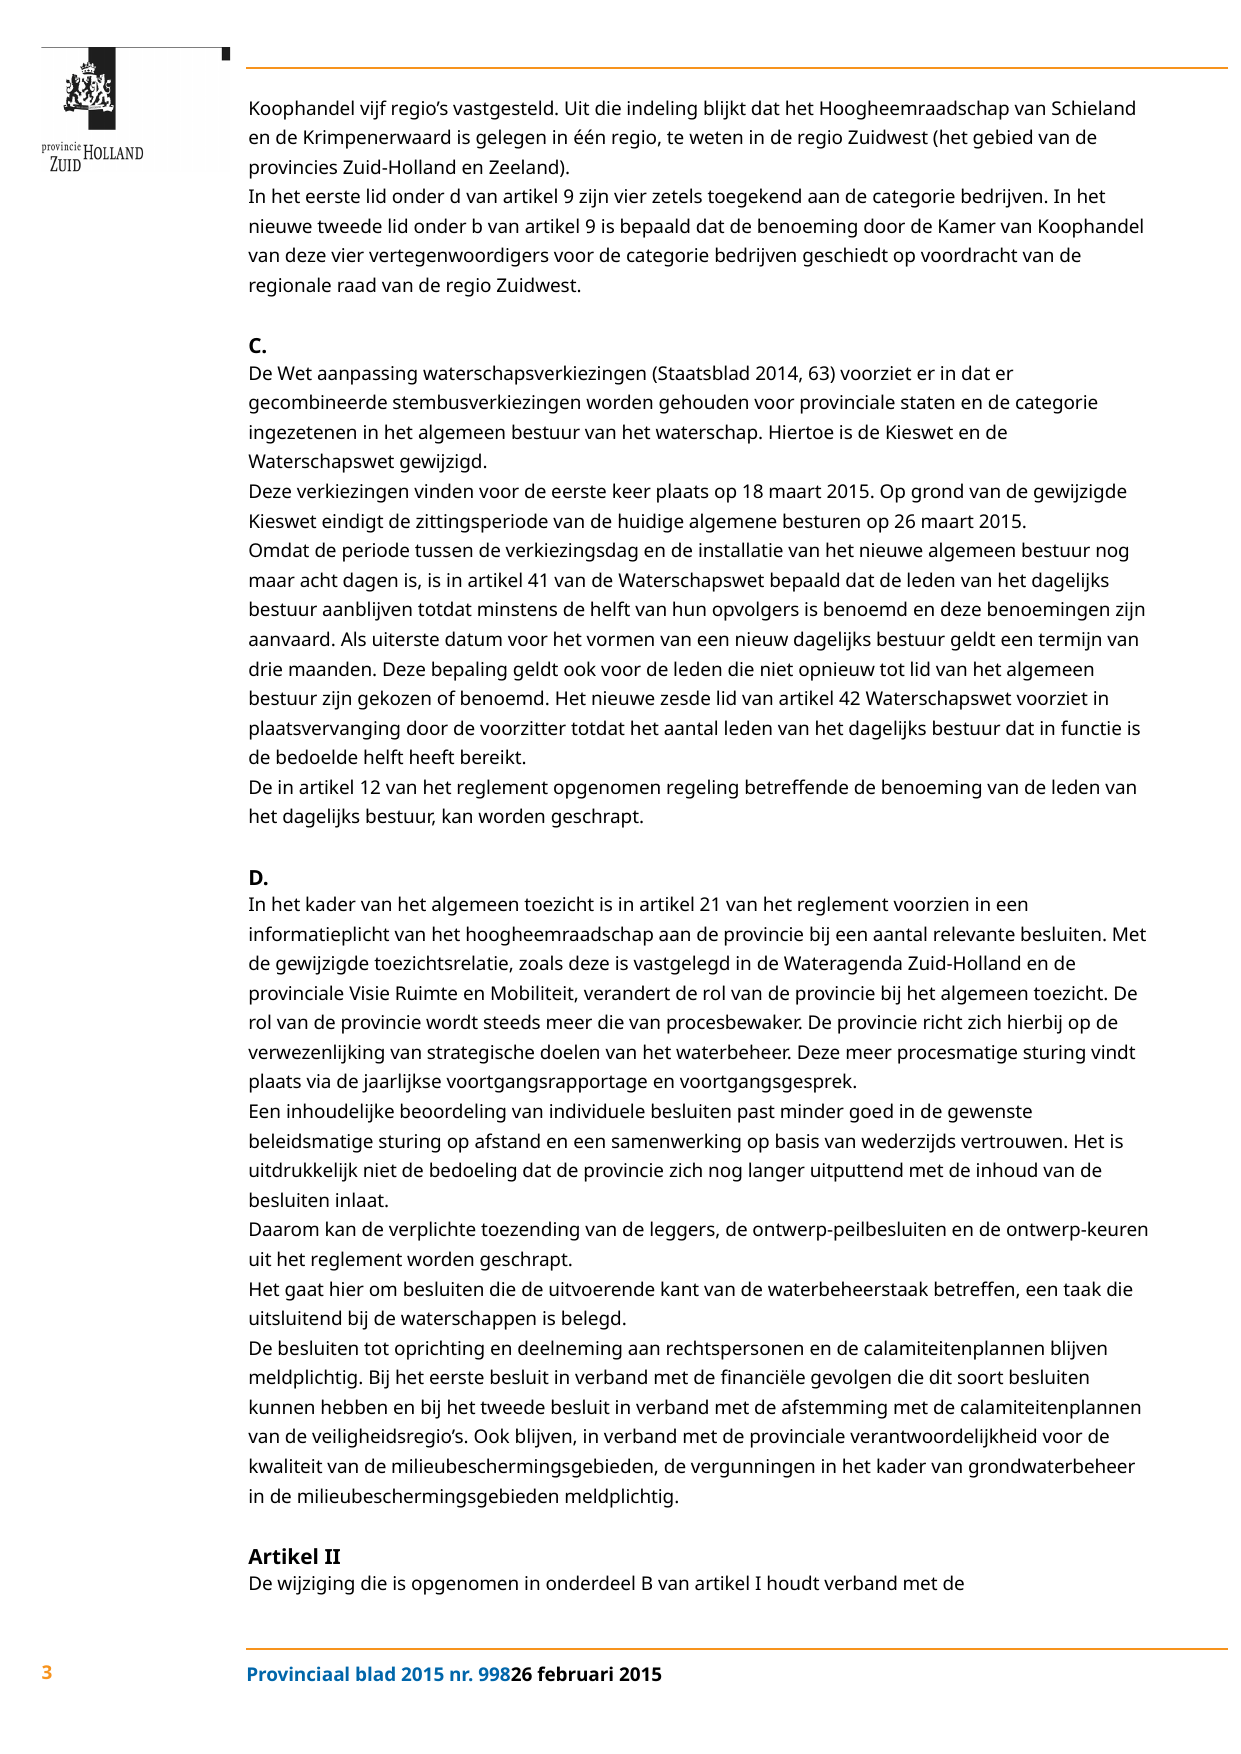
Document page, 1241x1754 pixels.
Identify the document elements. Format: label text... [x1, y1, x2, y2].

text In het eerste lid onder d van artikel 9 zijn vier zetels toegekend aan de categorie bedrijven. In het nieuwe tweede lid onder b van artikel 9 is bepaald dat de benoeming door de Kamer van Koophandel van deze vier vertegenwoordigers voor de categorie bedrijven geschiedt op voordracht van de regionale raad van de regio Zuidwest. [248, 183, 1152, 298]
text Artikel II [248, 1542, 1152, 1571]
text Het gaat hier om besluiten die de uitvoerende kant van de waterbeheerstaak betreffen, een taak die uitsluitend bij de waterschappen is belegd. [248, 1276, 1152, 1331]
text De besluiten tot oprichting en deelneming aan rechtspersonen en de calamiteitenplannen blijven meldplichtig. Bij het eerste besluit in verband met de financiële gevolgen die dit soort besluiten kunnen hebben en bij het tweede besluit in verband met de afstemming met de calamiteitenplannen van de veiligheidsregio’s. Ook blijven, in verband met de provinciale verantwoordelijkheid voor de kwaliteit van de milieubeschermingsgebieden, de vergunningen in het kader van grondwaterbeheer in de milieubeschermingsgebieden meldplichtig. [248, 1335, 1152, 1509]
picture [41, 47, 231, 172]
text C. [248, 331, 1152, 360]
text De Wet aanpassing waterschapsverkiezingen (Staatsblad 2014, 63) voorziet er in dat er gecombineerde stembusverkiezingen worden gehouden voor provinciale staten en de categorie ingezetenen in het algemeen bestuur van het waterschap. Hiertoe is de Kieswet en de Waterschapswet gewijzigd. [248, 360, 1152, 474]
text Daarom kan de verplichte toezending van de leggers, de ontwerp-peilbesluiten en de ontwerp-keuren uit het reglement worden geschrapt. [248, 1217, 1152, 1272]
text Omdat de periode tussen de verkiezingsdag en de installatie van het nieuwe algemeen bestuur nog maar acht dagen is, is in artikel 41 van de Waterschapswet bepaald dat de leden van het dagelijks bestuur aanblijven totdat minstens de helft van hun opvolgers is benoemd en deze benoemingen zijn aanvaard. Als uiterste datum voor het vormen van een nieuw dagelijks bestuur geldt een termijn van drie maanden. Deze bepaling geldt ook voor de leden die niet opnieuw tot lid van het algemeen bestuur zijn gekozen of benoemd. Het nieuwe zesde lid van artikel 42 Waterschapswet voorziet in plaatsvervanging door de voorzitter totdat het aantal leden van het dagelijks bestuur dat in functie is de bedoelde helft heeft bereikt. [248, 537, 1152, 770]
text In het kader van het algemeen toezicht is in artikel 21 van het reglement voorzien in een informatieplicht van het hoogheemraadschap aan de provincie bij een aantal relevante besluiten. Met de gewijzigde toezichtsrelatie, zoals deze is vastgelegd in de Wateragenda Zuid-Holland en de provinciale Visie Ruimte en Mobiliteit, verandert de rol van de provincie bij het algemeen toezicht. De rol van de provincie wordt steeds meer die van procesbewaker. De provincie richt zich hierbij op de verwezenlijking van strategische doelen van het waterbeheer. Deze meer procesmatige sturing vindt plaats via de jaarlijkse voortgangsrapportage en voortgangsgesprek. [248, 891, 1152, 1094]
text Koophandel vijf regio’s vastgesteld. Uit die indeling blijkt dat het Hoogheemraadschap van Schieland en de Krimpenerwaard is gelegen in één regio, te weten in de regio Zuidwest (het gebied van de provincies Zuid-Holland en Zeeland). [248, 95, 1152, 180]
text Een inhoudelijke beoordeling van individuele besluiten past minder goed in de gewenste beleidsmatige sturing op afstand en een samenwerking op basis van wederzijds vertrouwen. Het is uitdrukkelijk niet de bedoeling dat de provincie zich nog langer uitputtend met de inhoud van de besluiten inlaat. [248, 1098, 1152, 1213]
text De in artikel 12 van het reglement opgenomen regeling betreffende de benoeming van de leden van het dagelijks bestuur, kan worden geschrapt. [248, 774, 1152, 829]
text Deze verkiezingen vinden voor de eerste keer plaats op 18 maart 2015. Op grond van de gewijzigde Kieswet eindigt de zittingsperiode van de huidige algemene besturen op 26 maart 2015. [248, 478, 1152, 533]
text De wijziging die is opgenomen in onderdeel B van artikel I houdt verband met de [248, 1571, 1152, 1596]
text D. [248, 863, 1152, 891]
